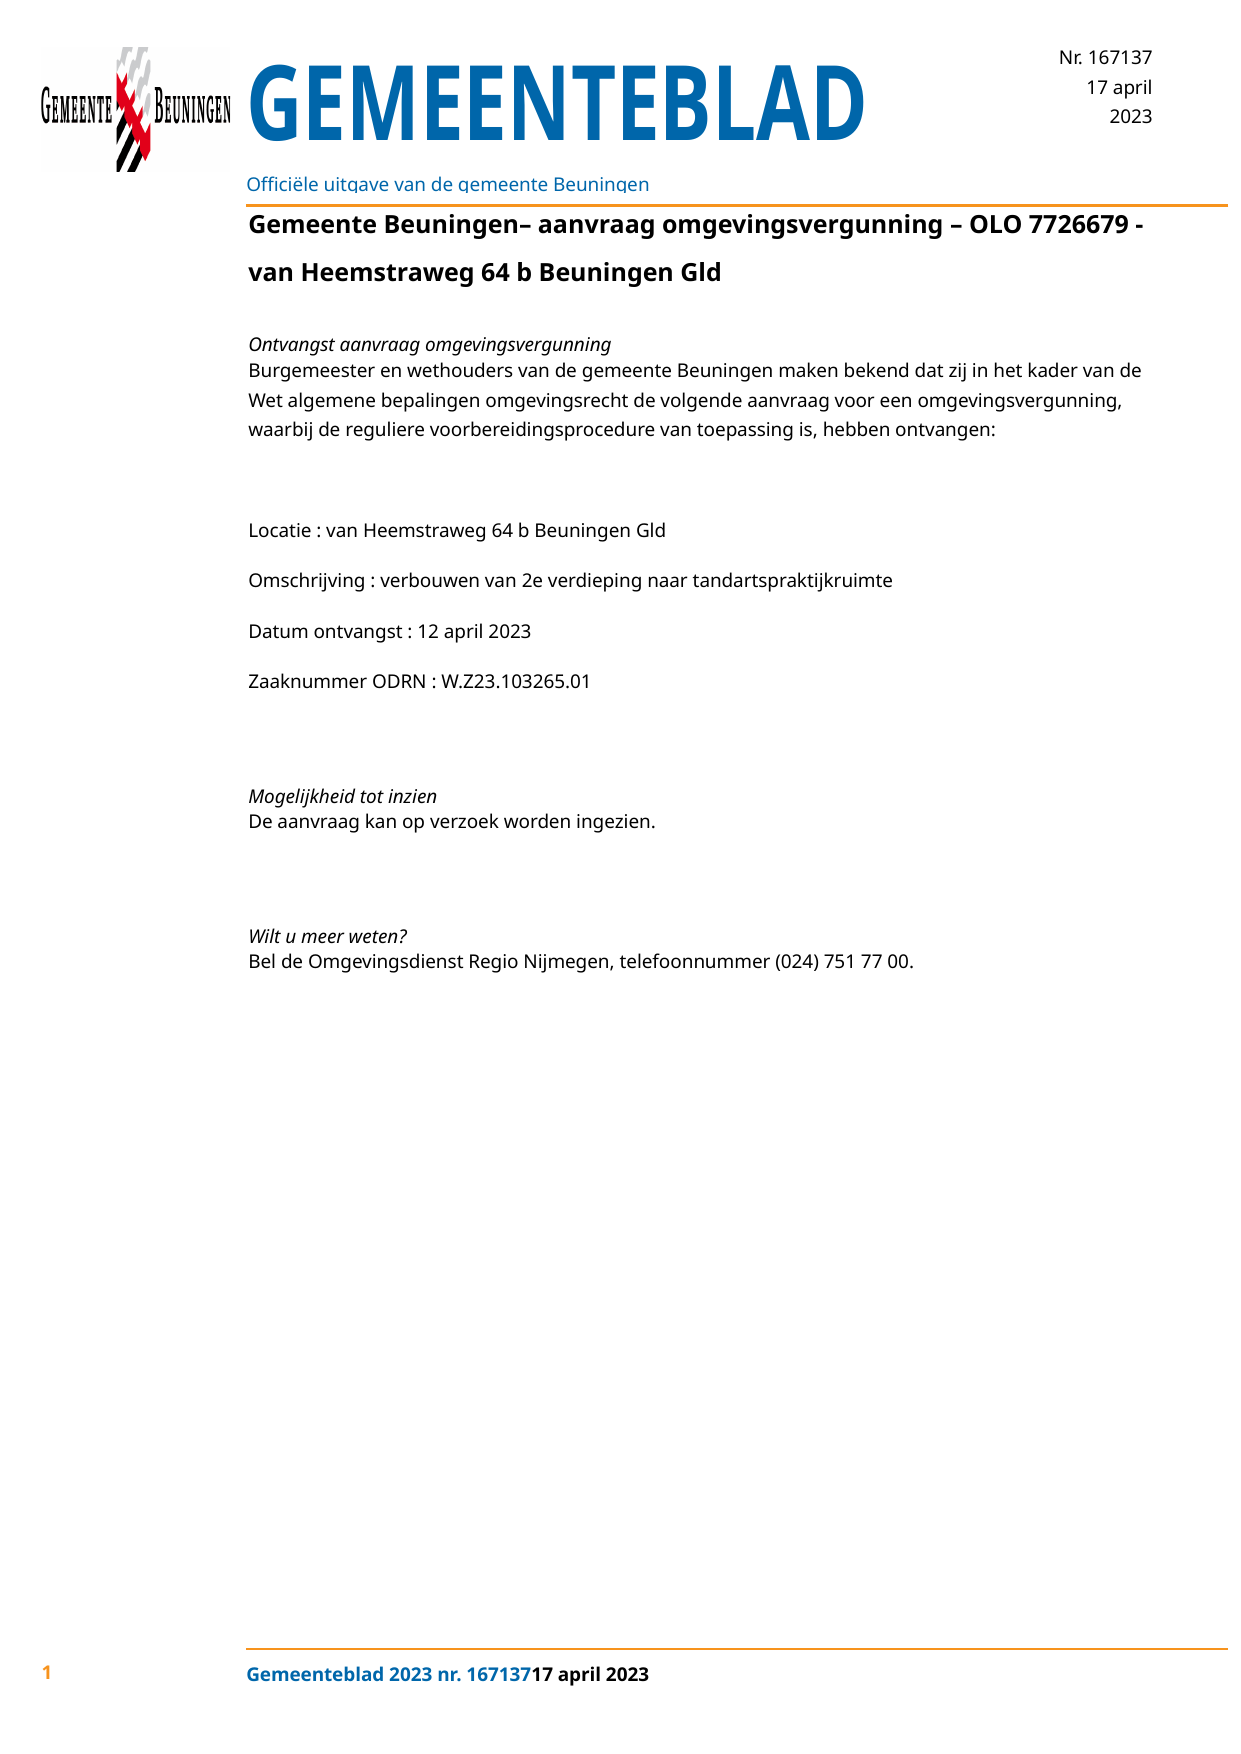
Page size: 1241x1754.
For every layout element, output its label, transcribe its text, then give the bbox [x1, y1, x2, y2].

picture [41, 47, 231, 172]
text Omschrijving : verbouwen van 2e verdieping naar tandartspraktijkruimte [248, 568, 1152, 593]
text Datum ontvangst : 12 april 2023 [248, 618, 1152, 644]
text Ontvangst aanvraag omgevingsvergunning [248, 331, 1152, 357]
text De aanvraag kan op verzoek worden ingezien. [248, 808, 1152, 834]
text Wilt u meer weten? [248, 923, 1152, 949]
text Locatie : van Heemstraweg 64 b Beuningen Gld [248, 517, 1152, 543]
text Mogelijkheid tot inzien [248, 783, 1152, 808]
text Gemeente Beuningen– aanvraag omgevingsvergunning – OLO 7726679 - van Heemstraweg 64 b Beuningen Gld [248, 207, 1152, 288]
text Burgemeester en wethouders van de gemeente Beuningen maken bekend dat zij in het kader van de Wet algemene bepalingen omgevingsrecht de volgende aanvraag voor een omgevingsvergunning, waarbij de reguliere voorbereidingsprocedure van toepassing is, hebben ontvangen: [248, 357, 1152, 442]
text Zaaknummer ODRN : W.Z23.103265.01 [248, 668, 1152, 694]
text Bel de Omgevingsdienst Regio Nijmegen, telefoonnummer (024) 751 77 00. [248, 949, 1152, 974]
